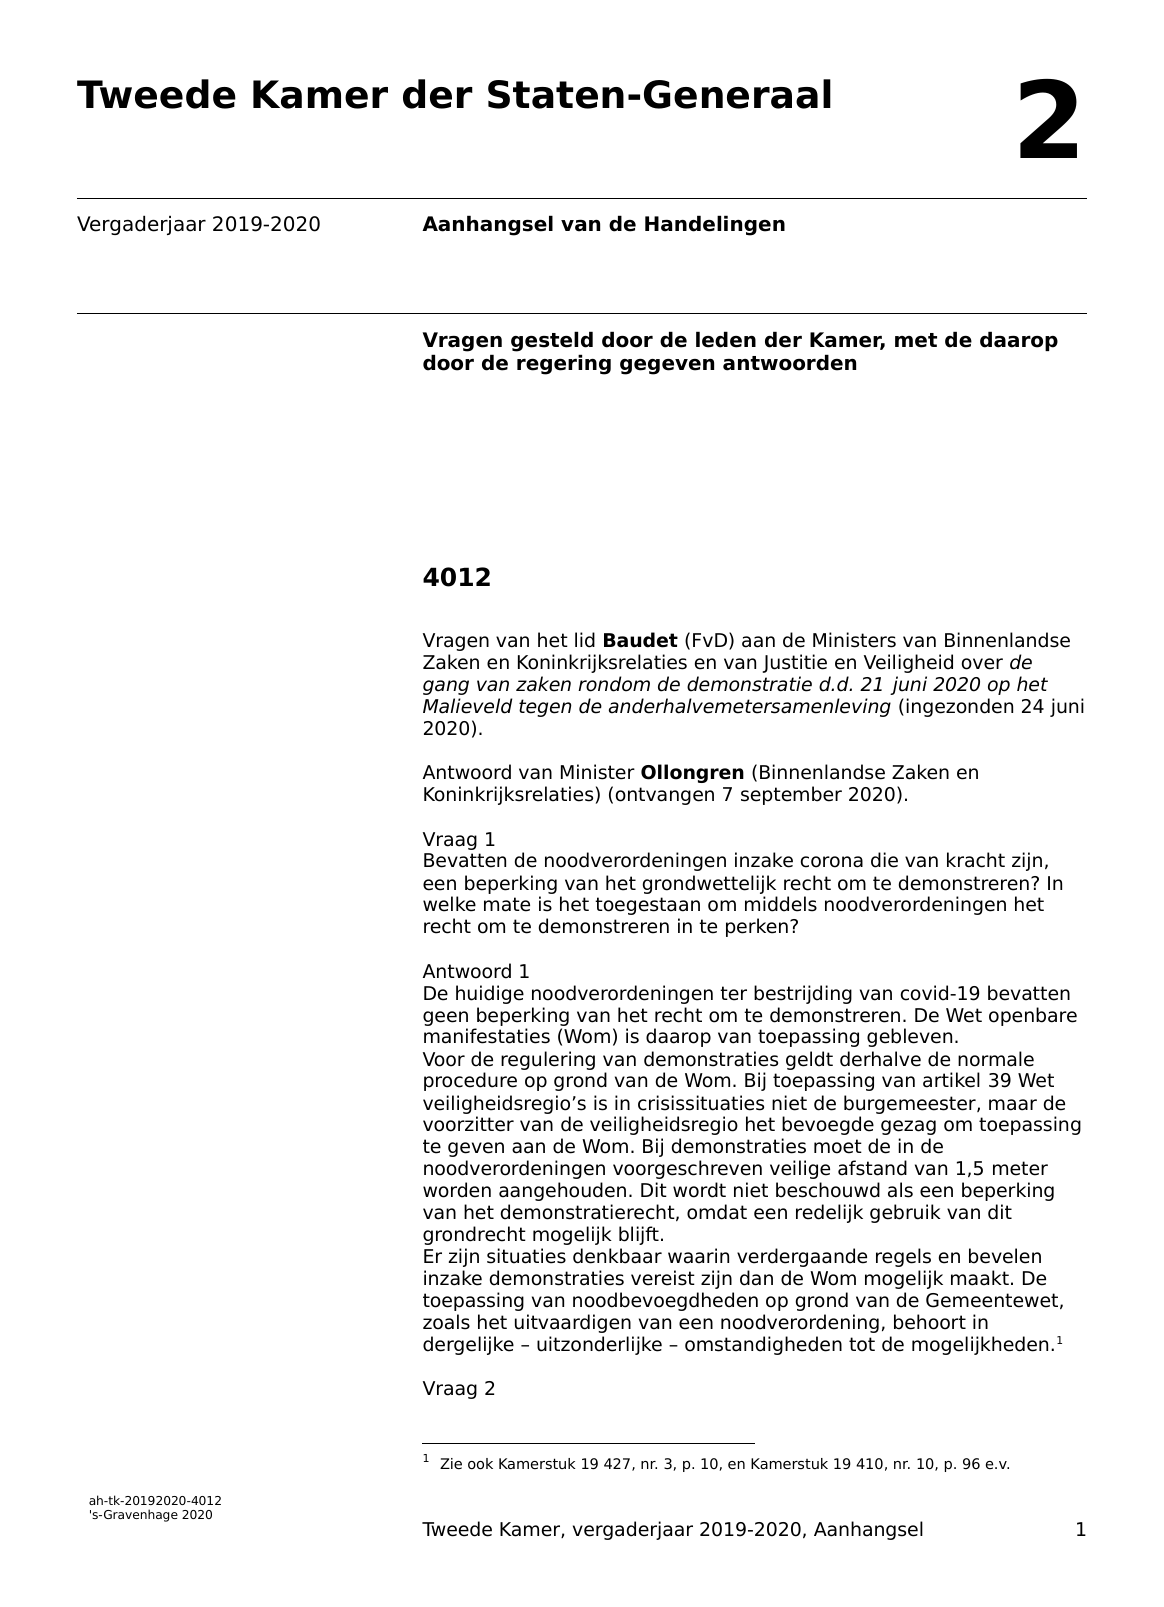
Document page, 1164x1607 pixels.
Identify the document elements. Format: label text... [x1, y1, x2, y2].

text Er zijn situaties denkbaar waarin verdergaande regels en bevelen inzake demonstraties vereist zijn dan de Wom mogelijk maakt. De toepassing van noodbevoegdheden op grond van de Gemeentewet, zoals het uitvaardigen van een noodverordening, behoort in dergelijke – uitzonderlijke – omstandigheden tot de mogelijkheden. [422, 1246, 1087, 1356]
text Zie ook Kamerstuk 19 427, nr. 3, p. 10, en Kamerstuk 19 410, nr. 10, p. 96 e.v. [422, 1452, 1087, 1474]
text Vraag 2 [422, 1378, 1087, 1400]
table_cell Aanhangsel van de Handelingen [422, 199, 1087, 313]
text Vraag 1 [422, 828, 1087, 850]
text Vragen van het lid Baudet (FvD) aan de Ministers van Binnenlandse Zaken en Koninkrijksrelaties en van Justitie en Veiligheid over de gang van zaken rondom de demonstratie d.d. 21 juni 2020 op het Malieveld tegen de anderhalvemetersamenleving (ingezonden 24 juni 2020). [422, 630, 1087, 740]
text ah-tk-20192020-4012 [88, 1494, 323, 1508]
table_cell [77, 314, 422, 375]
text 's-Gravenhage 2020 [88, 1508, 323, 1522]
text Antwoord 1 [422, 961, 1087, 982]
text 4012 [422, 563, 1087, 592]
text De huidige noodverordeningen ter bestrijding van covid-19 bevatten geen beperking van het recht om te demonstreren. De Wet openbare manifestaties (Wom) is daarop van toepassing gebleven. [422, 982, 1087, 1048]
table_header 2 [886, 59, 1087, 198]
table_cell Vragen gesteld door de leden der Kamer, met de daarop door de regering gegeven antwoorden [422, 314, 1087, 375]
text Antwoord van Minister Ollongren (Binnenlandse Zaken en Koninkrijksrelaties) (ontvangen 7 september 2020). [422, 762, 1087, 806]
text Bevatten de noodverordeningen inzake corona die van kracht zijn, een beperking van het grondwettelijk recht om te demonstreren? In welke mate is het toegestaan om middels noodverordeningen het recht om te demonstreren in te perken? [422, 850, 1087, 938]
table_header Tweede Kamer der Staten-Generaal [77, 59, 886, 198]
table_cell Vergaderjaar 2019-2020 [77, 199, 422, 313]
text Voor de regulering van demonstraties geldt derhalve de normale procedure op grond van de Wom. Bij toepassing van artikel 39 Wet veiligheidsregio’s is in crisissituaties niet de burgemeester, maar de voorzitter van de veiligheidsregio het bevoegde gezag om toepassing te geven aan de Wom. Bij demonstraties moet de in de noodverordeningen voorgeschreven veilige afstand van 1,5 meter worden aangehouden. Dit wordt niet beschouwd als een beperking van het demonstratierecht, omdat een redelijk gebruik van dit grondrecht mogelijk blijft. [422, 1048, 1087, 1246]
